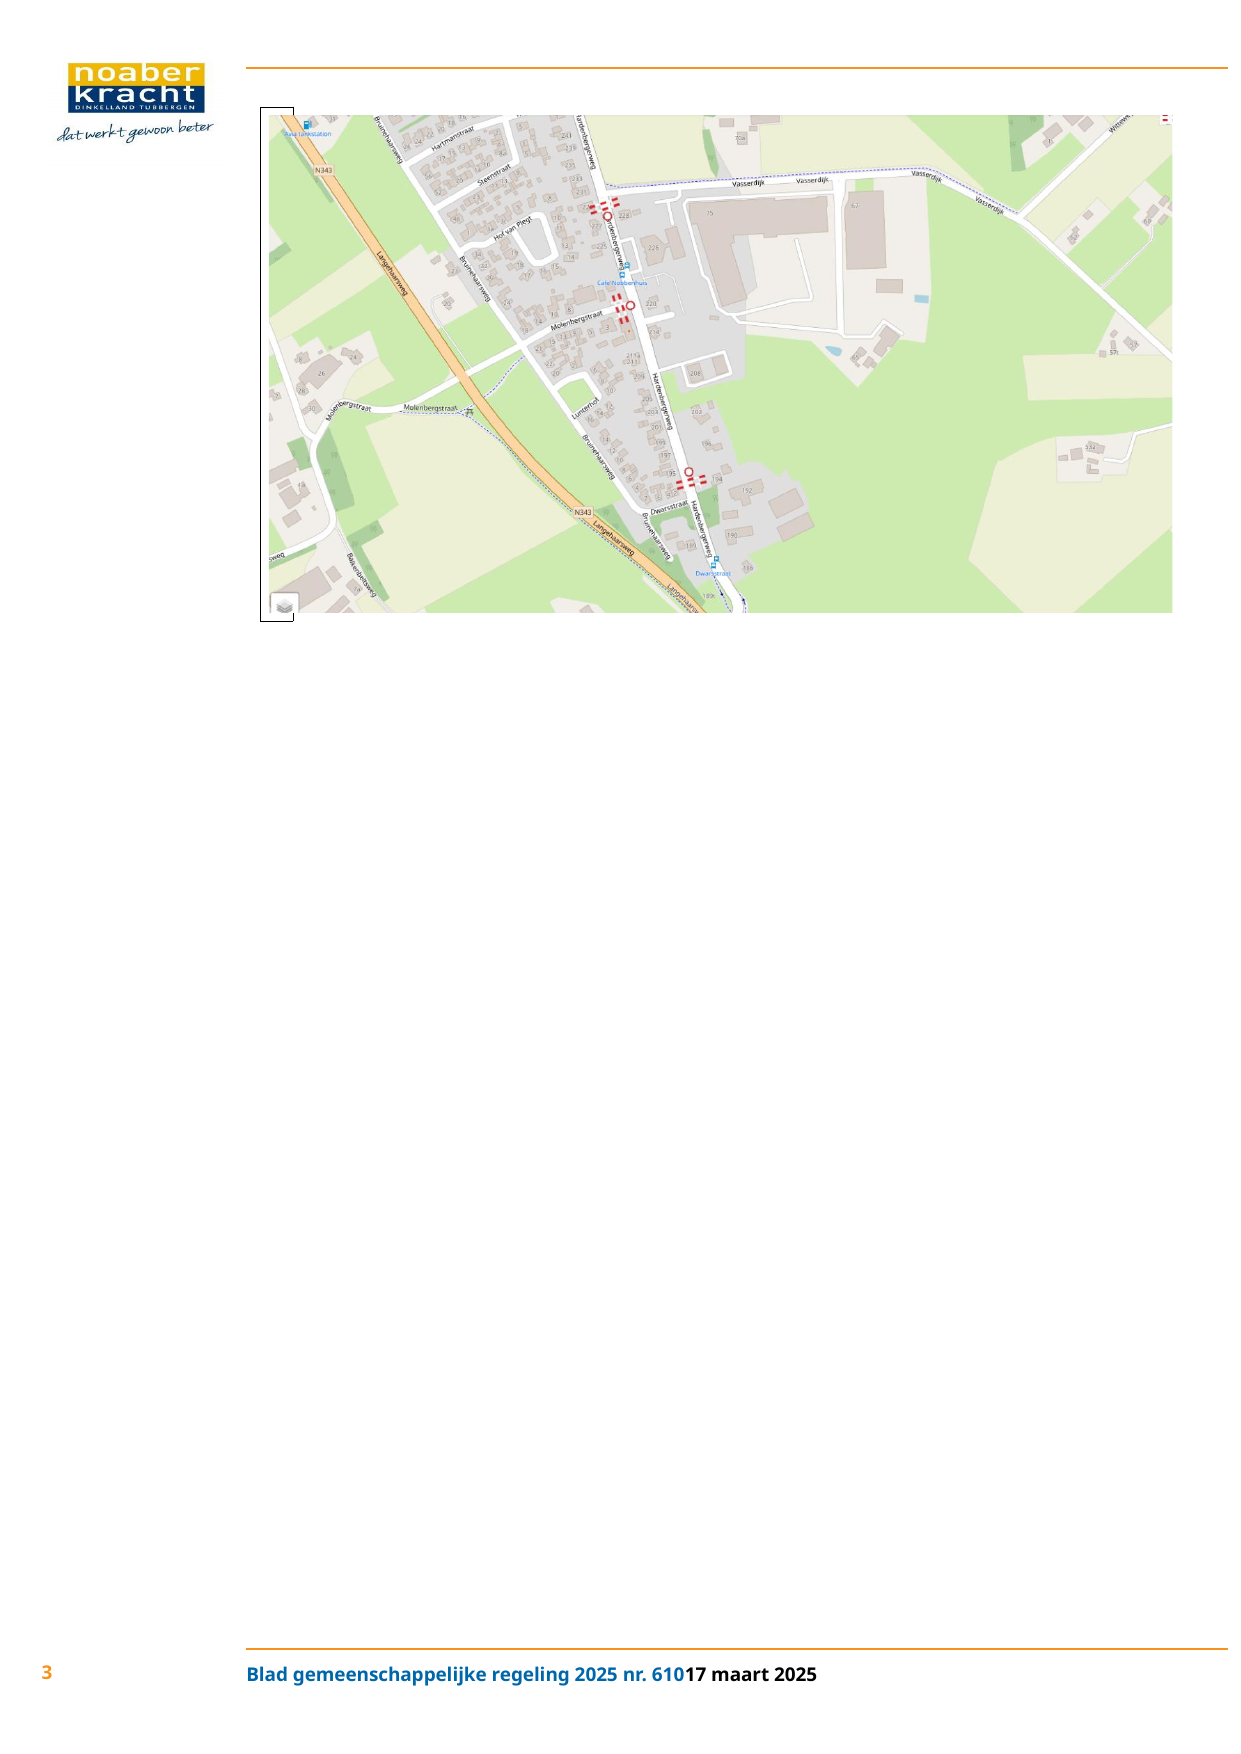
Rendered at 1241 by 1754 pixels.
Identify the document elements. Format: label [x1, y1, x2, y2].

picture [41, 47, 231, 172]
picture [268, 115, 1173, 613]
